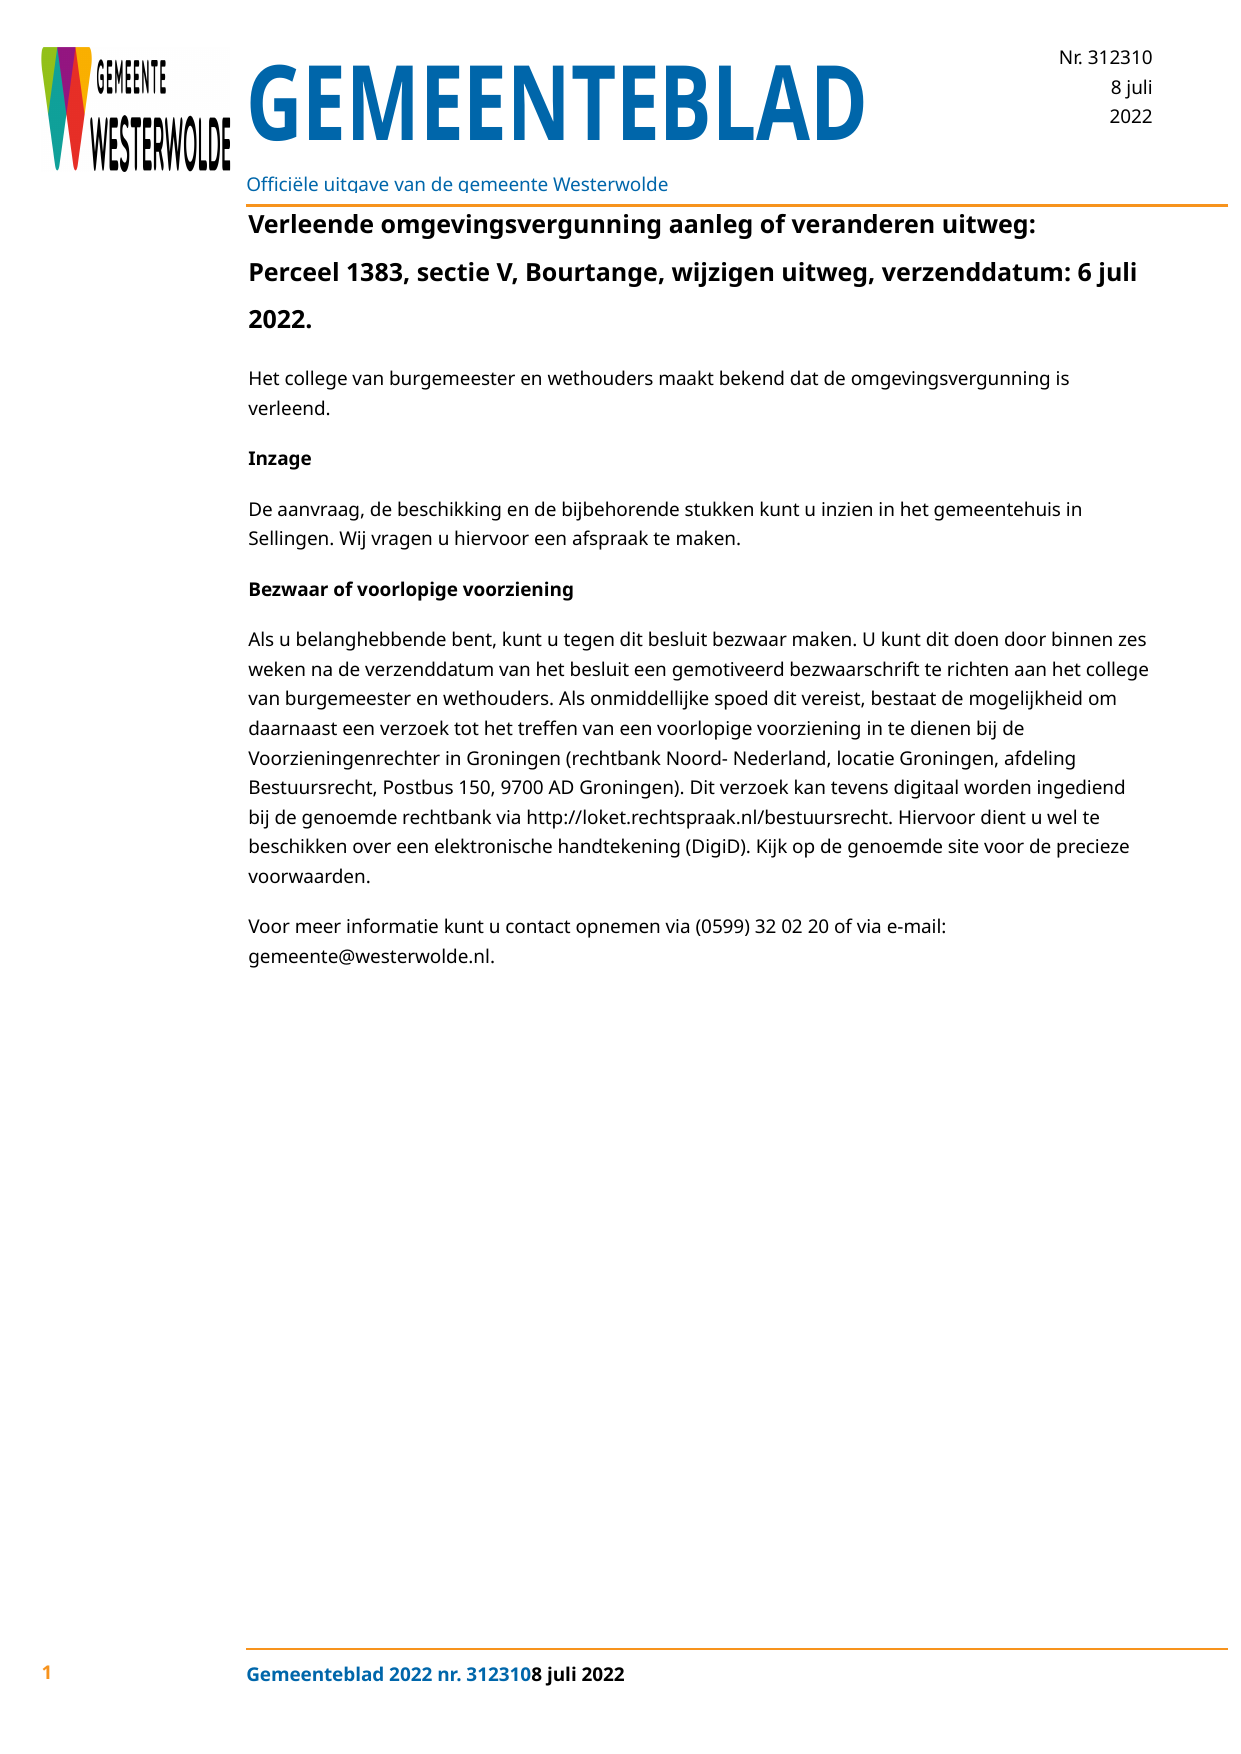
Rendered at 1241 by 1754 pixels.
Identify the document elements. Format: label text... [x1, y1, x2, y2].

text Bezwaar of voorlopige voorziening [248, 576, 1152, 602]
text De aanvraag, de beschikking en de bijbehorende stukken kunt u inzien in het gemeentehuis in Sellingen. Wij vragen u hiervoor een afspraak te maken. [248, 496, 1152, 551]
text Het college van burgemeester en wethouders maakt bekend dat de omgevingsvergunning is verleend. [248, 366, 1152, 421]
text Voor meer informatie kunt u contact opnemen via (0599) 32 02 20 of via e-mail: gemeente@westerwolde.nl. [248, 913, 1152, 969]
text Inzage [248, 446, 1152, 471]
picture [41, 47, 231, 172]
text Verleende omgevingsvergunning aanleg of veranderen uitweg: Perceel 1383, sectie V, Bourtange, wijzigen uitweg, verzenddatum: 6 juli 2022. [248, 207, 1152, 336]
text Als u belanghebbende bent, kunt u tegen dit besluit bezwaar maken. U kunt dit doen door binnen zes weken na de verzenddatum van het besluit een gemotiveerd bezwaarschrift te richten aan het college van burgemeester en wethouders. Als onmiddellijke spoed dit vereist, bestaat de mogelijkheid om daarnaast een verzoek tot het treffen van een voorlopige voorziening in te dienen bij de Voorzieningenrechter in Groningen (rechtbank Noord- Nederland, locatie Groningen, afdeling Bestuursrecht, Postbus 150, 9700 AD Groningen). Dit verzoek kan tevens digitaal worden ingediend bij de genoemde rechtbank via http://loket.rechtspraak.nl/bestuursrecht. Hiervoor dient u wel te beschikken over een elektronische handtekening (DigiD). Kijk op de genoemde site voor de precieze voorwaarden. [248, 626, 1152, 889]
